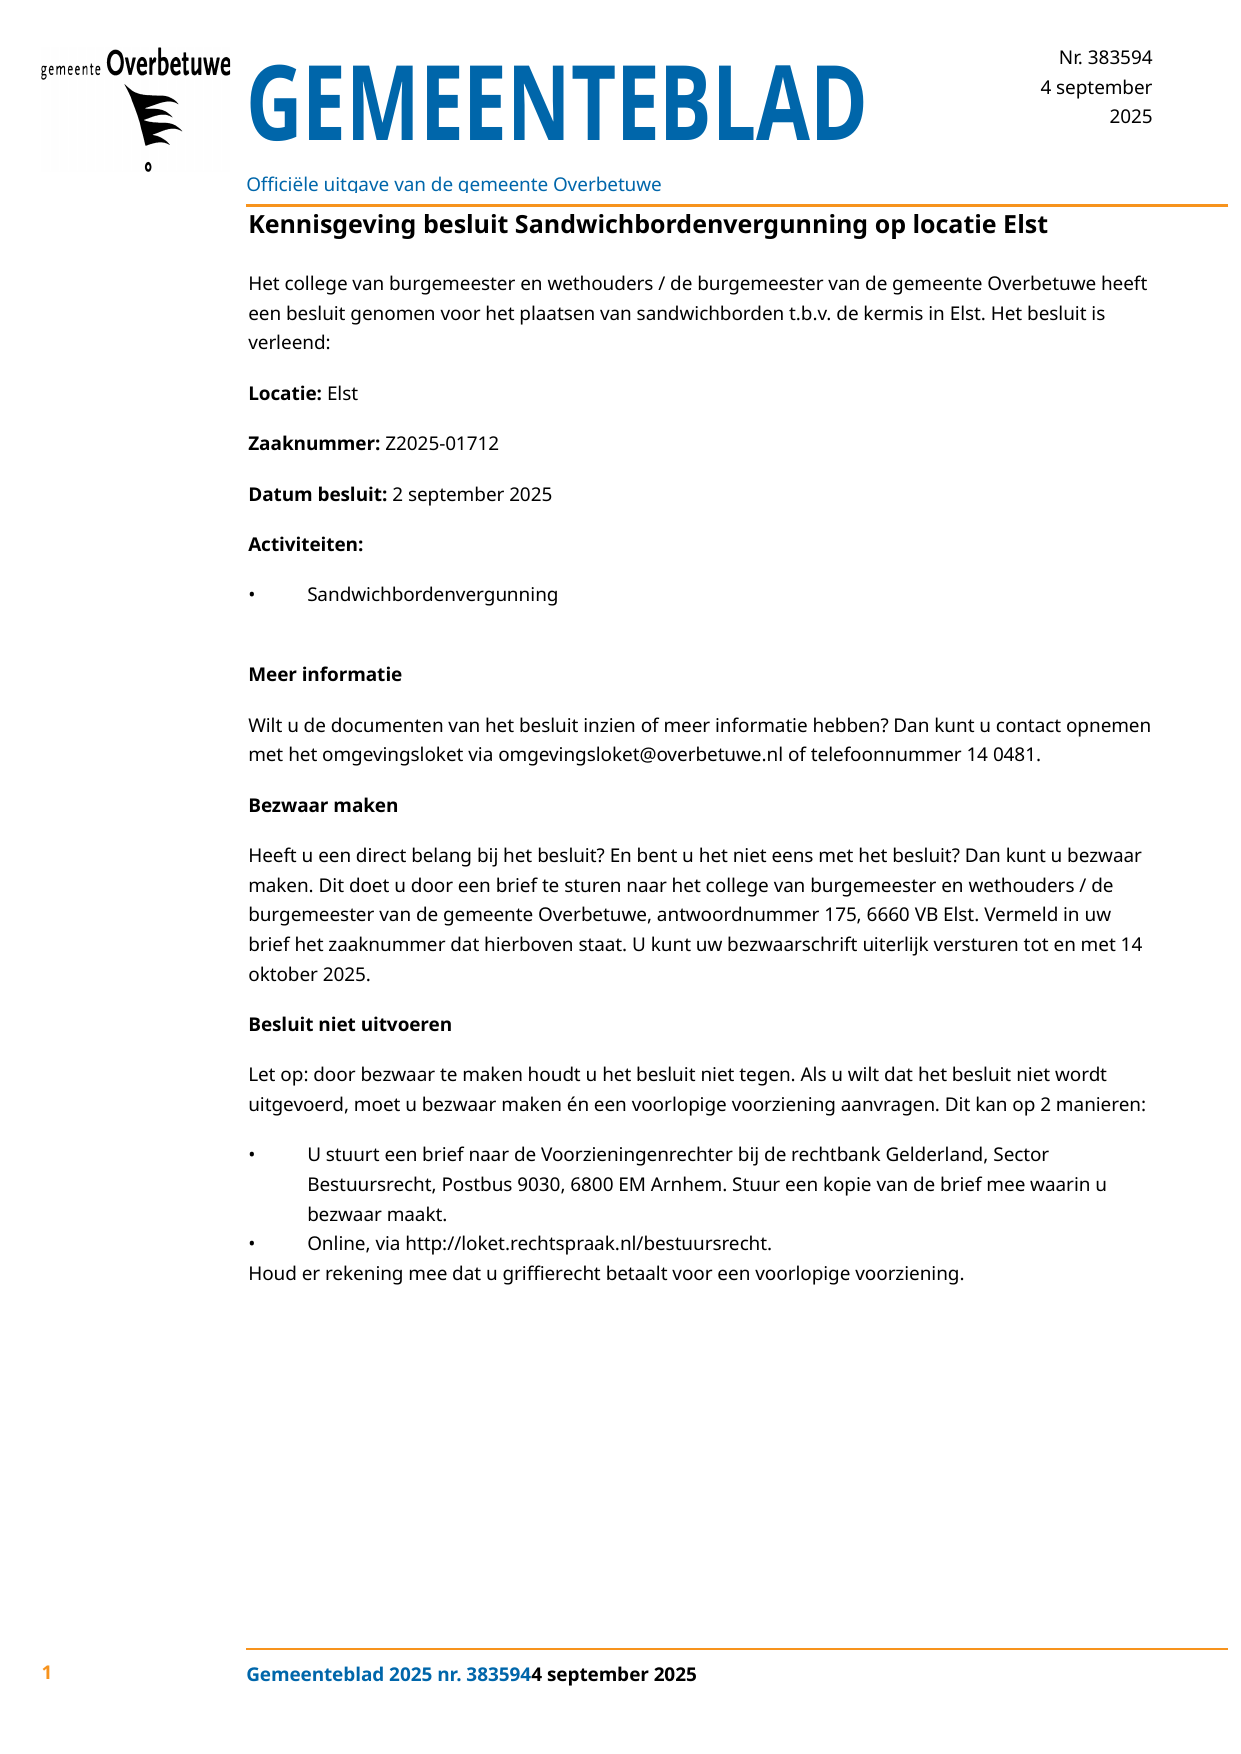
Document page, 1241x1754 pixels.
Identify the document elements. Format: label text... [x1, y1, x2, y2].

text Locatie: Elst [248, 380, 1152, 406]
list U stuurt een brief naar de Voorzieningenrechter bij de rechtbank Gelderland, Sector Bestuursrecht, Postbus 9030, 6800 EM Arnhem. Stuur een kopie van de brief mee waarin u bezwaar maakt. [248, 1142, 1152, 1226]
text Zaaknummer: Z2025-01712 [248, 430, 1152, 456]
text Let op: door bezwaar te maken houdt u het besluit niet tegen. Als u wilt dat het besluit niet wordt uitgevoerd, moet u bezwaar maken én een voorlopige voorziening aanvragen. Dit kan op 2 manieren: [248, 1062, 1152, 1117]
text Kennisgeving besluit Sandwichbordenvergunning op locatie Elst [248, 207, 1152, 241]
list Online, via http://loket.rechtspraak.nl/bestuursrecht. [248, 1230, 1152, 1256]
text Wilt u de documenten van het besluit inzien of meer informatie hebben? Dan kunt u contact opnemen met het omgevingsloket via omgevingsloket@overbetuwe.nl of telefoonnummer 14 0481. [248, 712, 1152, 767]
text Activiteiten: [248, 531, 1152, 557]
picture [41, 47, 231, 172]
text Het college van burgemeester en wethouders / de burgemeester van de gemeente Overbetuwe heeft een besluit genomen voor het plaatsen van sandwichborden t.b.v. de kermis in Elst. Het besluit is verleend: [248, 270, 1152, 355]
text Bezwaar maken [248, 792, 1152, 818]
text Besluit niet uitvoeren [248, 1011, 1152, 1037]
text Heeft u een direct belang bij het besluit? En bent u het niet eens met het besluit? Dan kunt u bezwaar maken. Dit doet u door een brief te sturen naar het college van burgemeester en wethouders / de burgemeester van de gemeente Overbetuwe, antwoordnummer 175, 6660 VB Elst. Vermeld in uw brief het zaaknummer dat hierboven staat. U kunt uw bezwaarschrift uiterlijk versturen tot en met 14 oktober 2025. [248, 842, 1152, 986]
text Meer informatie [248, 662, 1152, 687]
list Sandwichbordenvergunning [248, 582, 1152, 607]
text Houd er rekening mee dat u griffierecht betaalt voor een voorlopige voorziening. [248, 1260, 1152, 1286]
text Datum besluit: 2 september 2025 [248, 481, 1152, 506]
